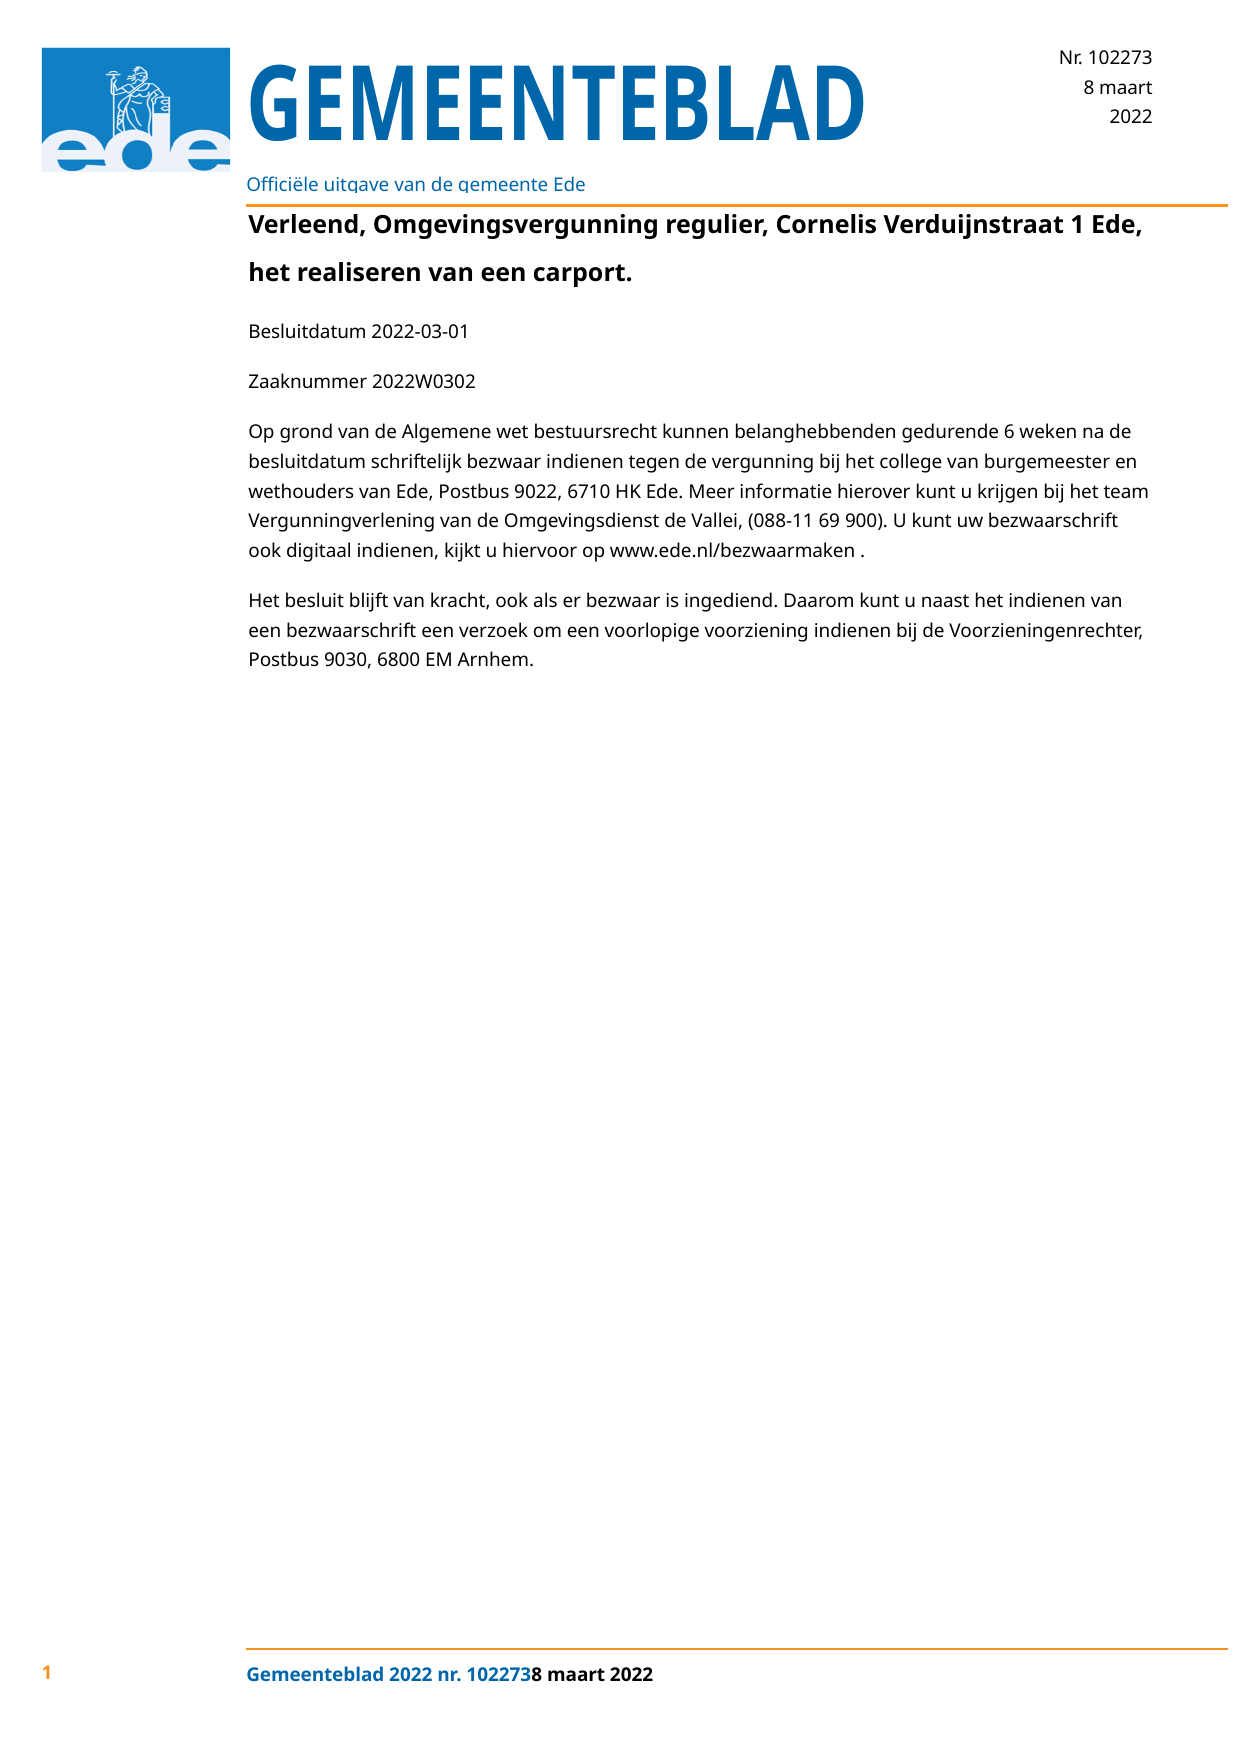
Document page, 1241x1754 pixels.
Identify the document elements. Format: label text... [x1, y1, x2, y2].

text Het besluit blijft van kracht, ook als er bezwaar is ingediend. Daarom kunt u naast het indienen van een bezwaarschrift een verzoek om een voorlopige voorziening indienen bij de Voorzieningenrechter, Postbus 9030, 6800 EM Arnhem. [248, 587, 1152, 672]
picture [41, 47, 231, 172]
text Op grond van de Algemene wet bestuursrecht kunnen belanghebbenden gedurende 6 weken na de besluitdatum schriftelijk bezwaar indienen tegen de vergunning bij het college van burgemeester en wethouders van Ede, Postbus 9022, 6710 HK Ede. Meer informatie hierover kunt u krijgen bij het team Vergunningverlening van de Omgevingsdienst de Vallei, (088-11 69 900). U kunt uw bezwaarschrift ook digitaal indienen, kijkt u hiervoor op www.ede.nl/bezwaarmaken . [248, 419, 1152, 563]
text Besluitdatum 2022-03-01 [248, 318, 1152, 344]
text Zaaknummer 2022W0302 [248, 368, 1152, 394]
text Verleend, Omgevingsvergunning regulier, Cornelis Verduijnstraat 1 Ede, het realiseren van een carport. [248, 207, 1152, 288]
